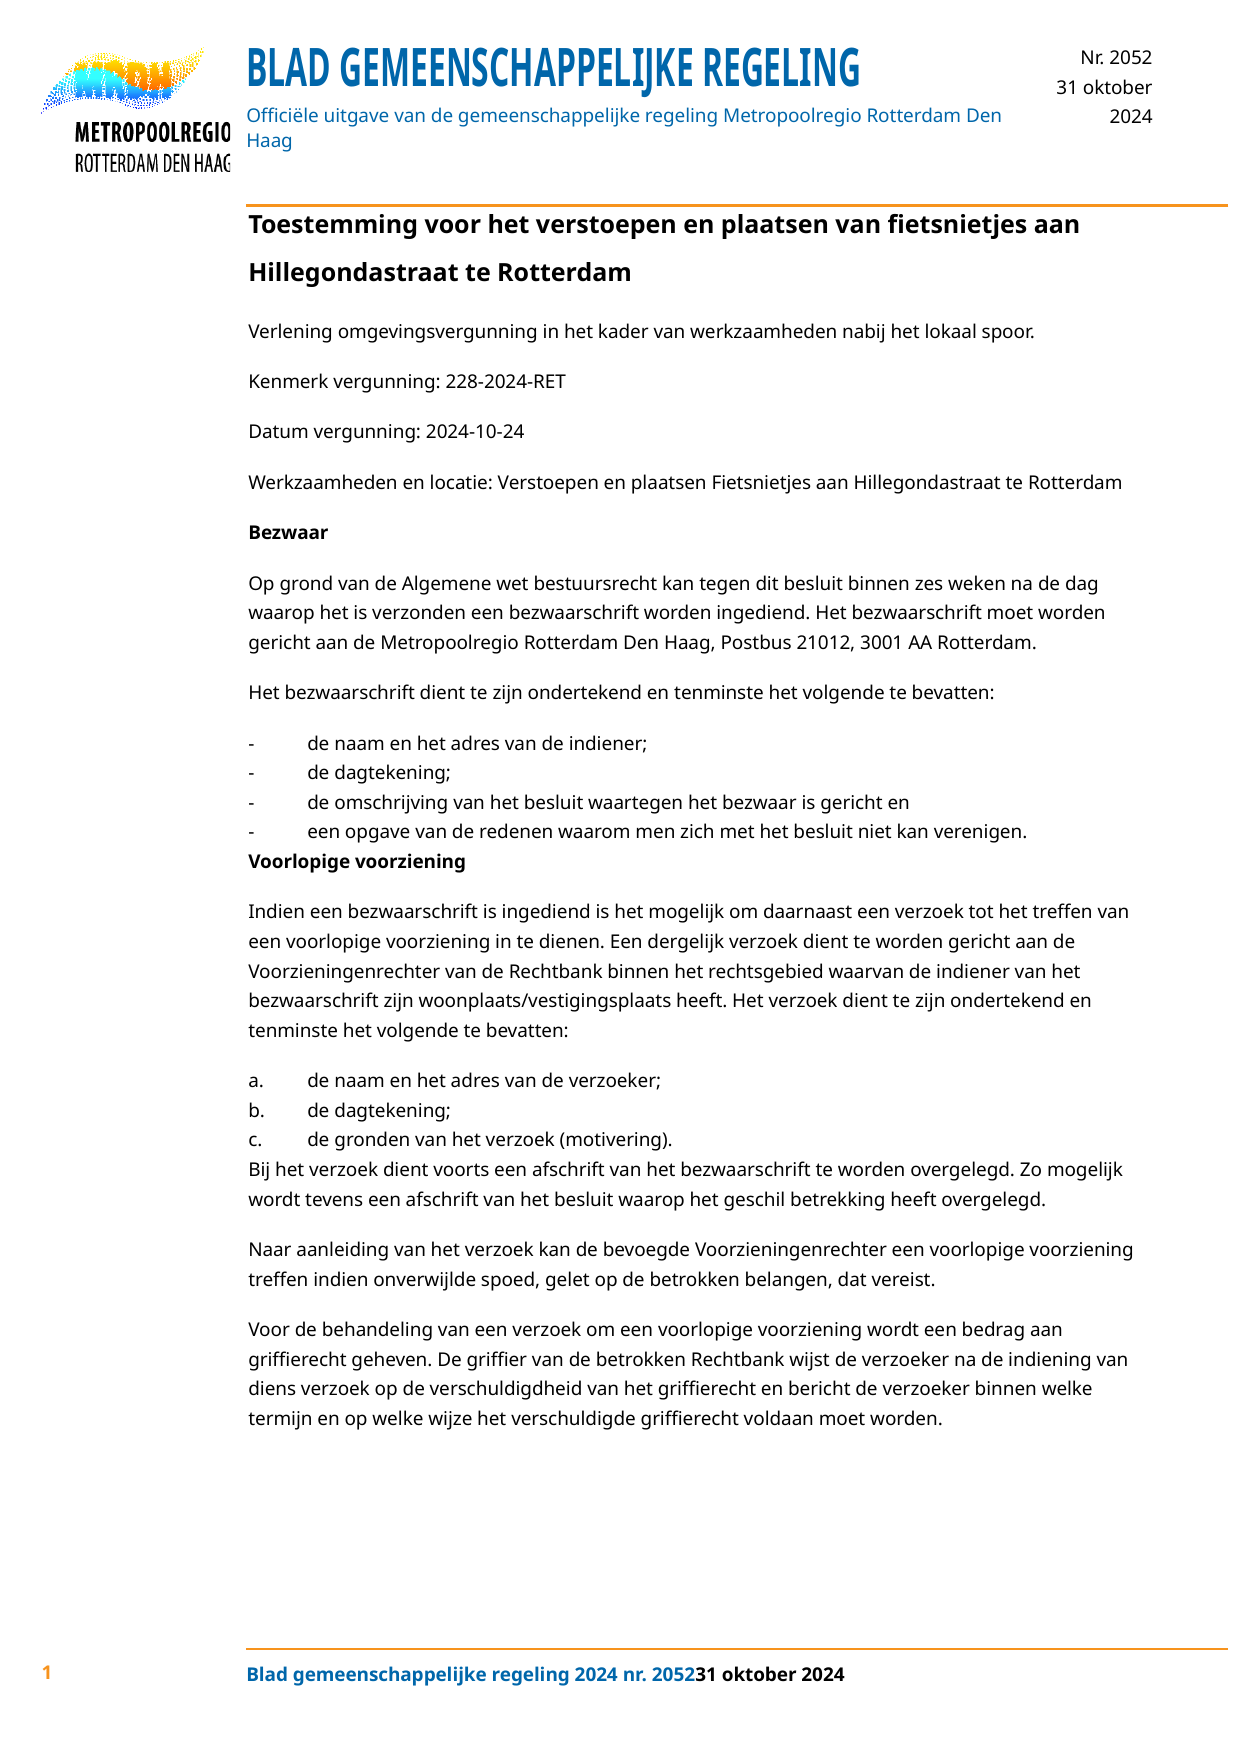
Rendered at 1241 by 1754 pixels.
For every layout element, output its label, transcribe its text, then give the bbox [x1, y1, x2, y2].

list de gronden van het verzoek (motivering). [248, 1127, 1152, 1152]
list de naam en het adres van de indiener; [248, 730, 1152, 756]
text Werkzaamheden en locatie: Verstoepen en plaatsen Fietsnietjes aan Hillegondastraat te Rotterdam [248, 469, 1152, 495]
list de dagtekening; [248, 1097, 1152, 1123]
list de dagtekening; [248, 759, 1152, 785]
text Datum vergunning: 2024-10-24 [248, 419, 1152, 444]
text Bij het verzoek dient voorts een afschrift van het bezwaarschrift te worden overgelegd. Zo mogelijk wordt tevens een afschrift van het besluit waarop het geschil betrekking heeft overgelegd. [248, 1156, 1152, 1212]
text Voor de behandeling van een verzoek om een voorlopige voorziening wordt een bedrag aan griffierecht geheven. De griffier van de betrokken Rechtbank wijst de verzoeker na de indiening van diens verzoek op de verschuldigdheid van het griffierecht en bericht de verzoeker binnen welke termijn en op welke wijze het verschuldigde griffierecht voldaan moet worden. [248, 1316, 1152, 1431]
text Verlening omgevingsvergunning in het kader van werkzaamheden nabij het lokaal spoor. [248, 318, 1152, 344]
text Toestemming voor het verstoepen en plaatsen van fietsnietjes aan Hillegondastraat te Rotterdam [248, 207, 1152, 288]
list een opgave van de redenen waarom men zich met het besluit niet kan verenigen. [248, 819, 1152, 844]
list de naam en het adres van de verzoeker; [248, 1067, 1152, 1093]
text Naar aanleiding van het verzoek kan de bevoegde Voorzieningenrechter een voorlopige voorziening treffen indien onverwijlde spoed, gelet op de betrokken belangen, dat vereist. [248, 1236, 1152, 1292]
text Kenmerk vergunning: 228-2024-RET [248, 368, 1152, 394]
text Indien een bezwaarschrift is ingediend is het mogelijk om daarnaast een verzoek tot het treffen van een voorlopige voorziening in te dienen. Een dergelijk verzoek dient te worden gericht aan de Voorzieningenrechter van de Rechtbank binnen het rechtsgebied waarvan de indiener van het bezwaarschrift zijn woonplaats/vestigingsplaats heeft. Het verzoek dient te zijn ondertekend en tenminste het volgende te bevatten: [248, 899, 1152, 1043]
list de omschrijving van het besluit waartegen het bezwaar is gericht en [248, 789, 1152, 815]
text Op grond van de Algemene wet bestuursrecht kan tegen dit besluit binnen zes weken na de dag waarop het is verzonden een bezwaarschrift worden ingediend. Het bezwaarschrift moet worden gericht aan de Metropoolregio Rotterdam Den Haag, Postbus 21012, 3001 AA Rotterdam. [248, 570, 1152, 655]
text Bezwaar [248, 519, 1152, 545]
text Voorlopige voorziening [248, 848, 1152, 874]
picture [41, 47, 231, 172]
text Het bezwaarschrift dient te zijn ondertekend en tenminste het volgende te bevatten: [248, 679, 1152, 705]
